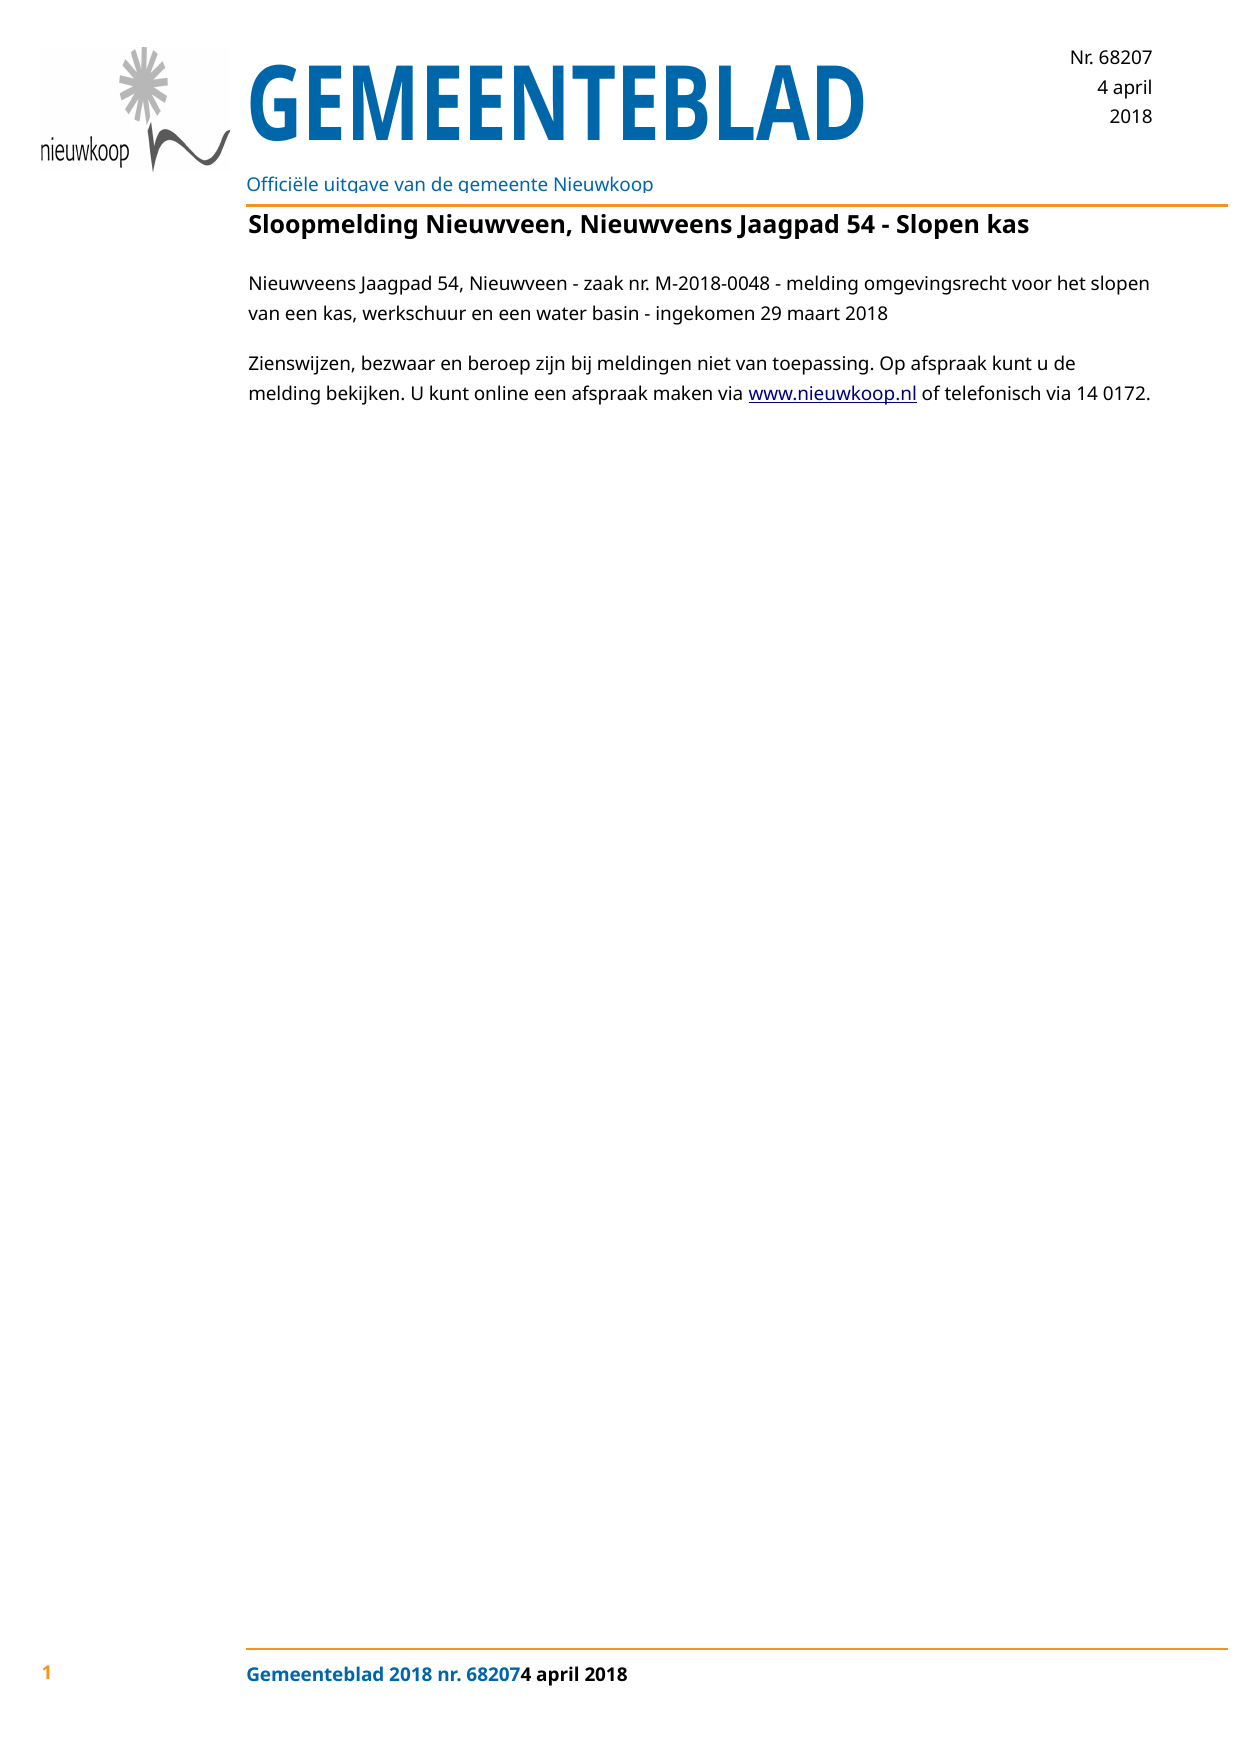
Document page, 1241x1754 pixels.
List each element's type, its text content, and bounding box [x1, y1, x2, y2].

picture [41, 47, 231, 172]
text Nieuwveens Jaagpad 54, Nieuwveen - zaak nr. M-2018-0048 - melding omgevingsrecht voor het slopen van een kas, werkschuur en een water basin - ingekomen 29 maart 2018 [248, 270, 1152, 326]
text Zienswijzen, bezwaar en beroep zijn bij meldingen niet van toepassing. Op afspraak kunt u de melding bekijken. U kunt online een afspraak maken via www.nieuwkoop.nl of telefonisch via 14 0172. [248, 350, 1152, 406]
text Sloopmelding Nieuwveen, Nieuwveens Jaagpad 54 - Slopen kas [248, 207, 1152, 241]
